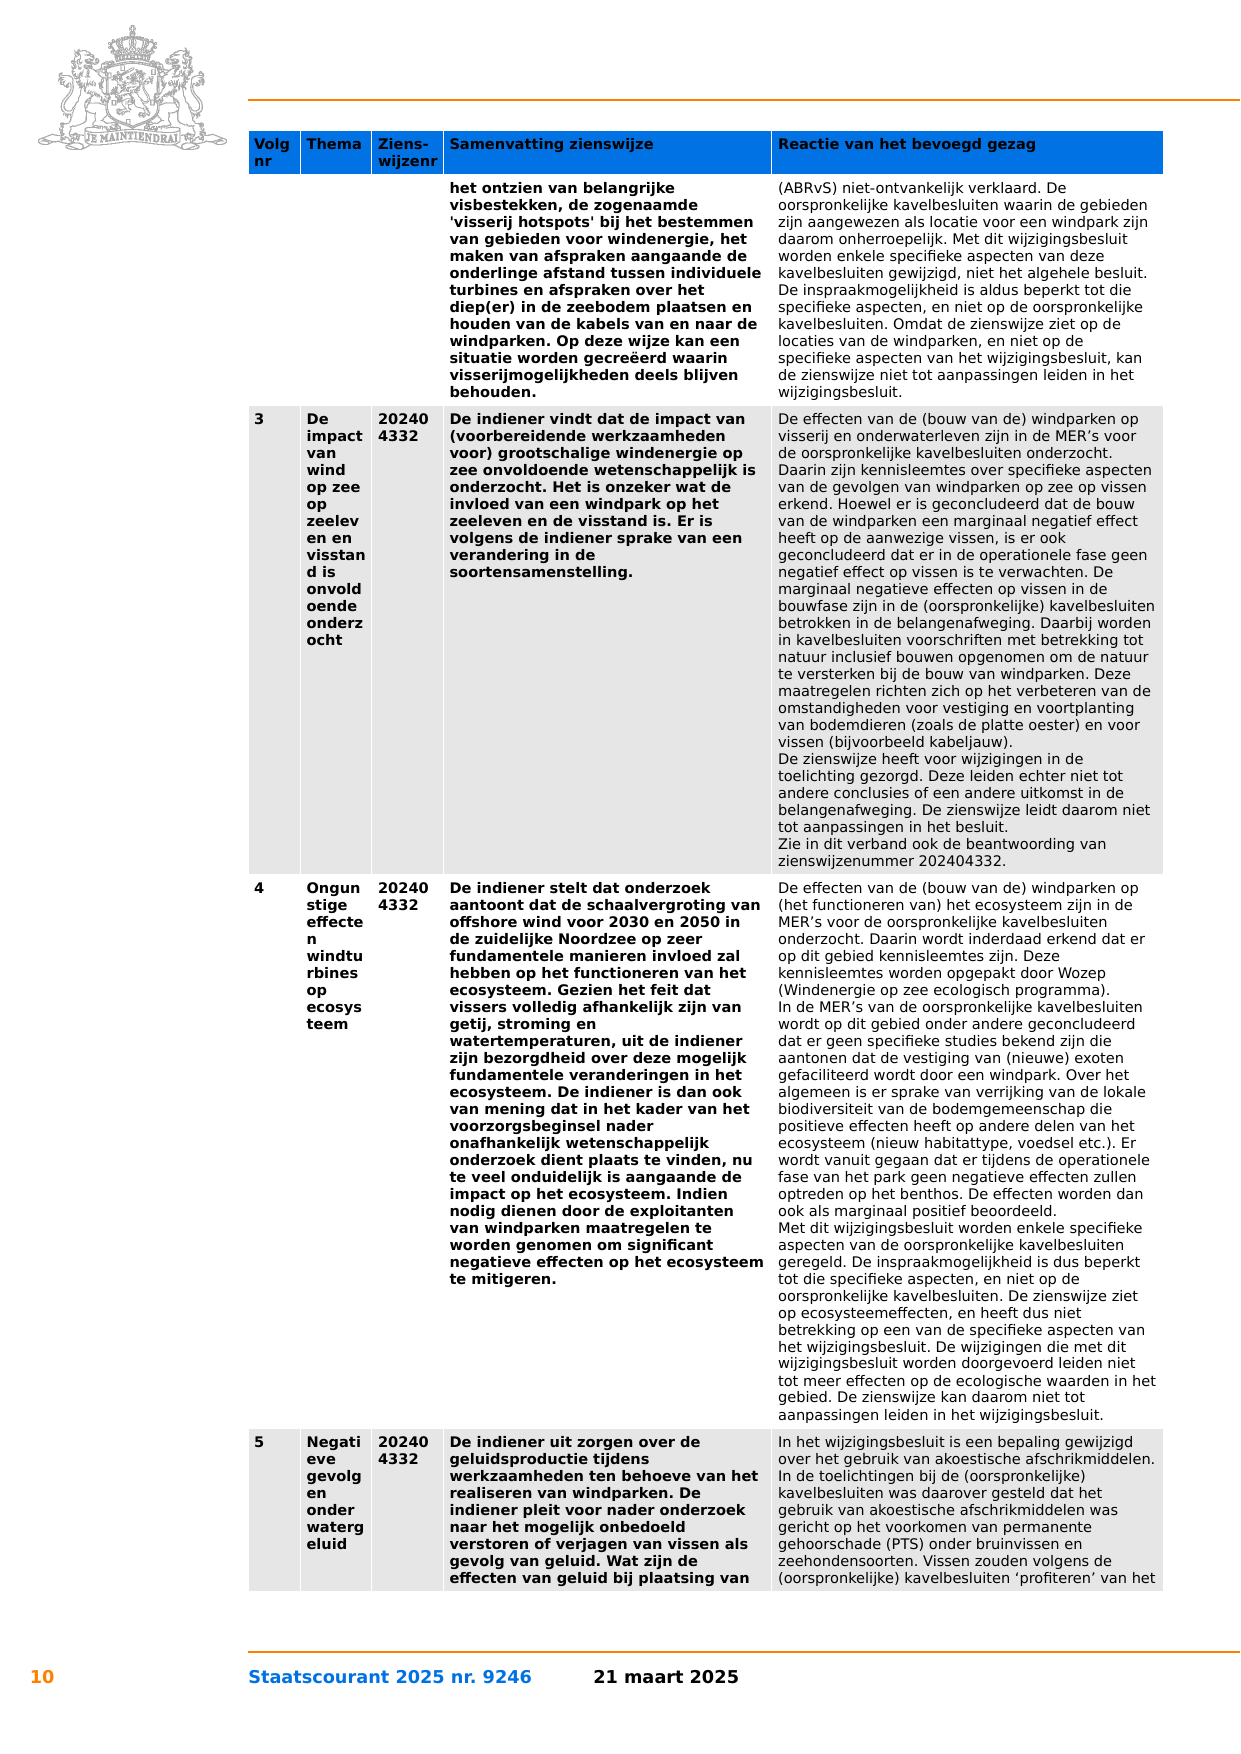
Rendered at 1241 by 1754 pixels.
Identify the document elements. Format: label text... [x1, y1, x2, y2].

table_cell Negatieve gevolgen onderwatergeluid [301, 1429, 371, 1591]
table_cell (ABRvS) niet-ontvankelijk verklaard. De oorspronkelijke kavelbesluiten waarin de gebieden zijn aangewezen als locatie voor een windpark zijn daarom onherroepelijk. Met dit wijzigingsbesluit worden enkele specifieke aspecten van deze kavelbesluiten gewijzigd, niet het algehele besluit. De inspraakmogelijkheid is aldus beperkt tot die specifieke aspecten, en niet op de oorspronkelijke kavelbesluiten. Omdat de zienswijze ziet op de locaties van de windparken, en niet op de specifieke aspecten van het wijzigingsbesluit, kan de zienswijze niet tot aanpassingen leiden in het wijzigingsbesluit. [772, 175, 1163, 405]
table_cell 5 [249, 1429, 300, 1591]
table_header Samenvatting zienswijze [444, 131, 771, 174]
table_cell In het wijzigingsbesluit is een bepaling gewijzigd over het gebruik van akoestische afschrikmiddelen. In de toelichtingen bij de (oorspronkelijke) kavelbesluiten was daarover gesteld dat het gebruik van akoestische afschrikmiddelen was gericht op het voorkomen van permanente gehoorschade (PTS) onder bruinvissen en zeehondensoorten. Vissen zouden volgens de (oorspronkelijke) kavelbesluiten ‘profiteren’ van het [772, 1429, 1163, 1591]
table_header Reactie van het bevoegd gezag [772, 131, 1163, 174]
picture [38, 25, 227, 150]
table_cell De indiener uit zorgen over de geluidsproductie tijdens werkzaamheden ten behoeve van het realiseren van windparken. De indiener pleit voor nader onderzoek naar het mogelijk onbedoeld verstoren of verjagen van vissen als gevolg van geluid. Wat zijn de effecten van geluid bij plaatsing van [444, 1429, 771, 1591]
table_cell 202404332 [372, 1429, 443, 1591]
table_cell [249, 175, 300, 405]
table_cell Ongunstige effecten windturbines op ecosysteem [301, 875, 371, 1428]
table_cell De effecten van de (bouw van de) windparken op (het functioneren van) het ecosysteem zijn in de MER’s voor de oorspronkelijke kavelbesluiten onderzocht. Daarin wordt inderdaad erkend dat er op dit gebied kennisleemtes zijn. Deze kennisleemtes worden opgepakt door Wozep (Windenergie op zee ecologisch programma). In de MER’s van de oorspronkelijke kavelbesluiten wordt op dit gebied onder andere geconcludeerd dat er geen specifieke studies bekend zijn die aantonen dat de vestiging van (nieuwe) exoten gefaciliteerd wordt door een windpark. Over het algemeen is er sprake van verrijking van de lokale biodiversiteit van de bodemgemeenschap die positieve effecten heeft op andere delen van het ecosysteem (nieuw habitattype, voedsel etc.). Er wordt vanuit gegaan dat er tijdens de operationele fase van het park geen negatieve effecten zullen optreden op het benthos. De effecten worden dan ook als marginaal positief beoordeeld. Met dit wijzigingsbesluit worden enkele specifieke aspecten van de oorspronkelijke kavelbesluiten geregeld. De inspraakmogelijkheid is dus beperkt tot die specifieke aspecten, en niet op de oorspronkelijke kavelbesluiten. De zienswijze ziet op ecosysteemeffecten, en heeft dus niet betrekking op een van de specifieke aspecten van het wijzigingsbesluit. De wijzigingen die met dit wijzigingsbesluit worden doorgevoerd leiden niet tot meer effecten op de ecologische waarden in het gebied. De zienswijze kan daarom niet tot aanpassingen leiden in het wijzigingsbesluit. [772, 875, 1163, 1428]
table_cell 202404332 [372, 406, 443, 874]
table_header Ziens-wijzenr [372, 131, 443, 174]
table_cell De effecten van de (bouw van de) windparken op visserij en onderwaterleven zijn in de MER’s voor de oorspronkelijke kavelbesluiten onderzocht. Daarin zijn kennisleemtes over specifieke aspecten van de gevolgen van windparken op zee op vissen erkend. Hoewel er is geconcludeerd dat de bouw van de windparken een marginaal negatief effect heeft op de aanwezige vissen, is er ook geconcludeerd dat er in de operationele fase geen negatief effect op vissen is te verwachten. De marginaal negatieve effecten op vissen in de bouwfase zijn in de (oorspronkelijke) kavelbesluiten betrokken in de belangenafweging. Daarbij worden in kavelbesluiten voorschriften met betrekking tot natuur inclusief bouwen opgenomen om de natuur te versterken bij de bouw van windparken. Deze maatregelen richten zich op het verbeteren van de omstandigheden voor vestiging en voortplanting van bodemdieren (zoals de platte oester) en voor vissen (bijvoorbeeld kabeljauw). De zienswijze heeft voor wijzigingen in de toelichting gezorgd. Deze leiden echter niet tot andere conclusies of een andere uitkomst in de belangenafweging. De zienswijze leidt daarom niet tot aanpassingen in het besluit. Zie in dit verband ook de beantwoording van zienswijzenummer 202404332. [772, 406, 1163, 874]
table_cell 4 [249, 875, 300, 1428]
table_header Volgnr [249, 131, 300, 174]
table_cell De indiener vindt dat de impact van (voorbereidende werkzaamheden voor) grootschalige windenergie op zee onvoldoende wetenschappelijk is onderzocht. Het is onzeker wat de invloed van een windpark op het zeeleven en de visstand is. Er is volgens de indiener sprake van een verandering in de soortensamenstelling. [444, 406, 771, 874]
table_cell het ontzien van belangrijke visbestekken, de zogenaamde 'visserij hotspots' bij het bestemmen van gebieden voor windenergie, het maken van afspraken aangaande de onderlinge afstand tussen individuele turbines en afspraken over het diep(er) in de zeebodem plaatsen en houden van de kabels van en naar de windparken. Op deze wijze kan een situatie worden gecreëerd waarin visserijmogelijkheden deels blijven behouden. [444, 175, 771, 405]
table_cell [372, 175, 443, 405]
table_cell 3 [249, 406, 300, 874]
table_header Thema [301, 131, 371, 174]
table_cell 202404332 [372, 875, 443, 1428]
table_cell [301, 175, 371, 405]
table_cell De impact van wind op zee op zeeleven en visstand is onvoldoende onderzocht [301, 406, 371, 874]
table_cell De indiener stelt dat onderzoek aantoont dat de schaalvergroting van offshore wind voor 2030 en 2050 in de zuidelijke Noordzee op zeer fundamentele manieren invloed zal hebben op het functioneren van het ecosysteem. Gezien het feit dat vissers volledig afhankelijk zijn van getij, stroming en watertemperaturen, uit de indiener zijn bezorgdheid over deze mogelijk fundamentele veranderingen in het ecosysteem. De indiener is dan ook van mening dat in het kader van het voorzorgsbeginsel nader onafhankelijk wetenschappelijk onderzoek dient plaats te vinden, nu te veel onduidelijk is aangaande de impact op het ecosysteem. Indien nodig dienen door de exploitanten van windparken maatregelen te worden genomen om significant negatieve effecten op het ecosysteem te mitigeren. [444, 875, 771, 1428]
